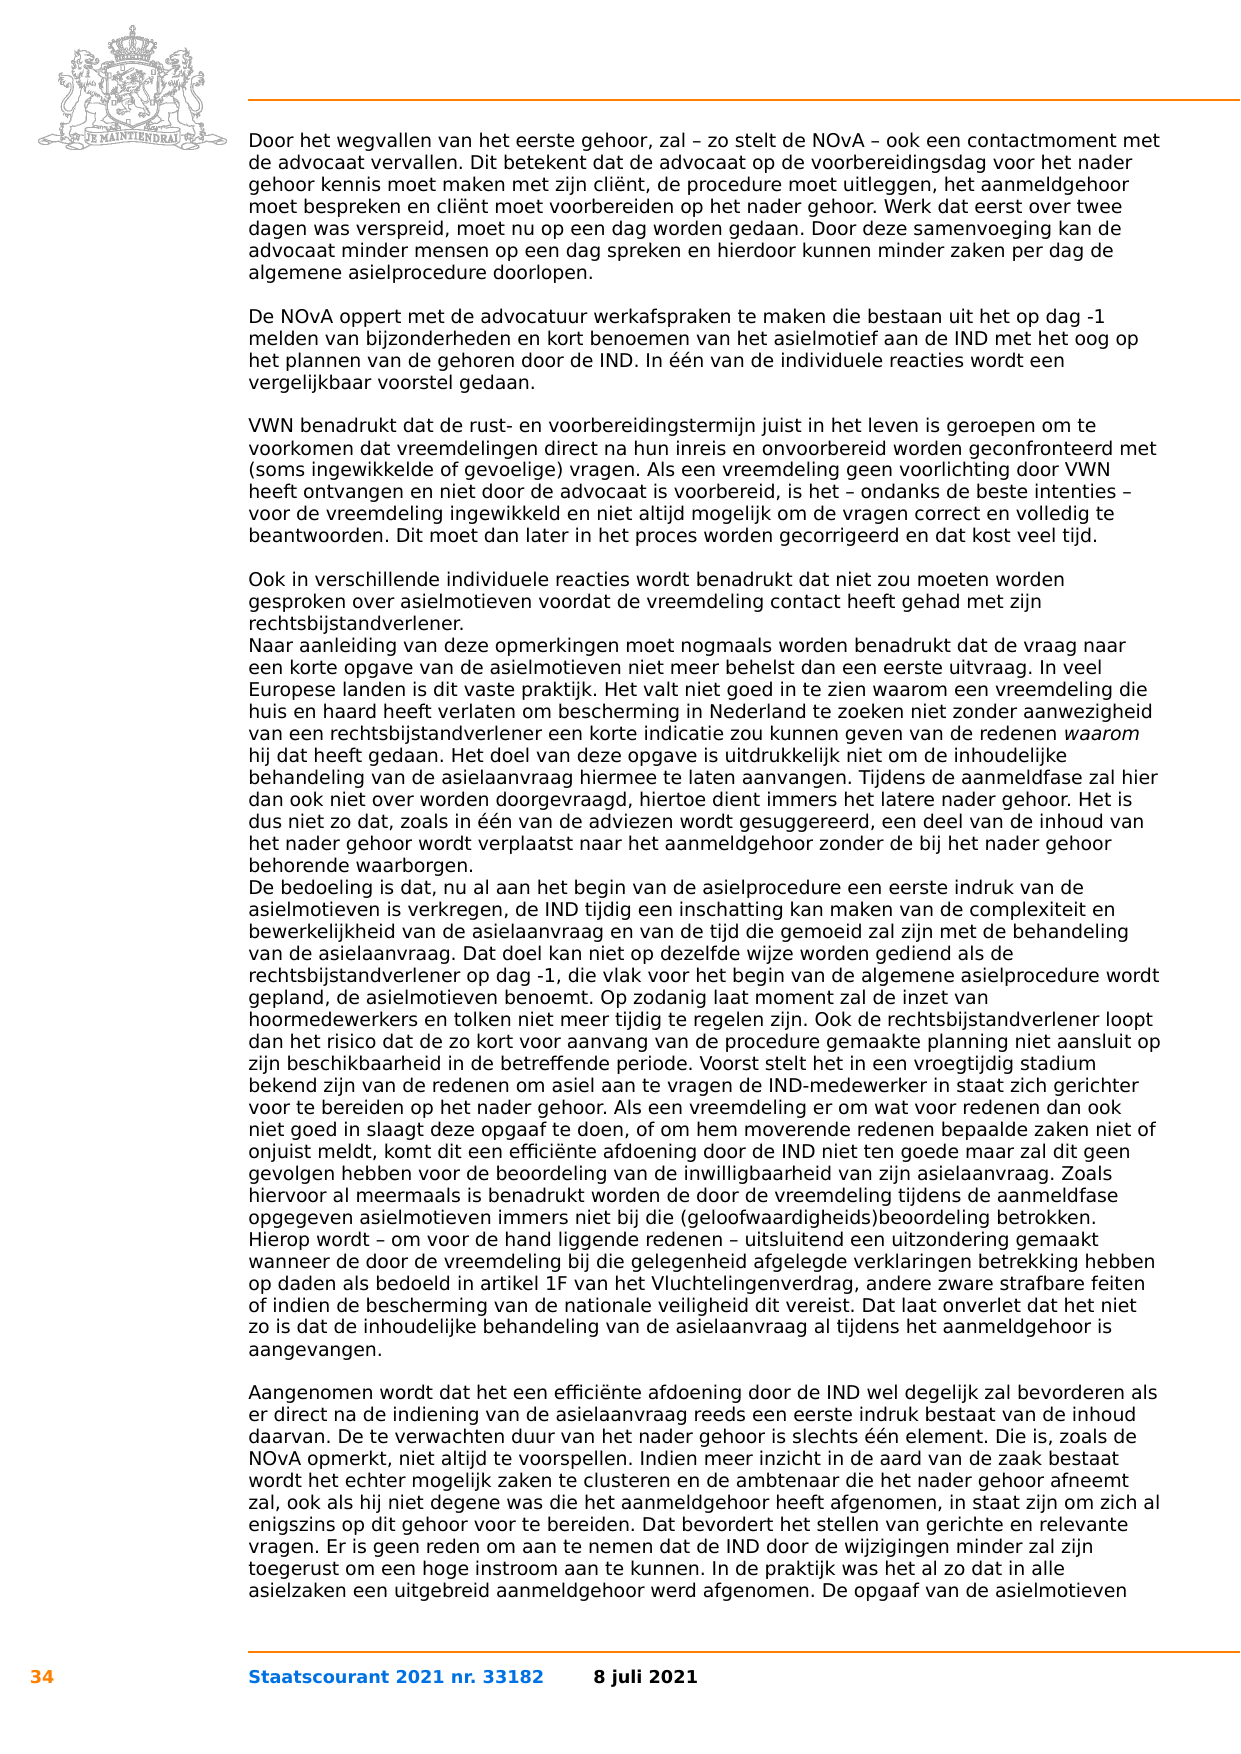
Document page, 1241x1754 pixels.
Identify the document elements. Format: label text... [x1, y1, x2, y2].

picture [38, 25, 227, 150]
text VWN benadrukt dat de rust- en voorbereidingstermijn juist in het leven is geroepen om te voorkomen dat vreemdelingen direct na hun inreis en onvoorbereid worden geconfronteerd met (soms ingewikkelde of gevoelige) vragen. Als een vreemdeling geen voorlichting door VWN heeft ontvangen en niet door de advocaat is voorbereid, is het – ondanks de beste intenties – voor de vreemdeling ingewikkeld en niet altijd mogelijk om de vragen correct en volledig te beantwoorden. Dit moet dan later in het proces worden gecorrigeerd en dat kost veel tijd. [248, 415, 1163, 547]
text De NOvA oppert met de advocatuur werkafspraken te maken die bestaan uit het op dag -1 melden van bijzonderheden en kort benoemen van het asielmotief aan de IND met het oog op het plannen van de gehoren door de IND. In één van de individuele reacties wordt een vergelijkbaar voorstel gedaan. [248, 306, 1163, 393]
text Ook in verschillende individuele reacties wordt benadrukt dat niet zou moeten worden gesproken over asielmotieven voordat de vreemdeling contact heeft gehad met zijn rechtsbijstandverlener. [248, 569, 1163, 635]
text Naar aanleiding van deze opmerkingen moet nogmaals worden benadrukt dat de vraag naar een korte opgave van de asielmotieven niet meer behelst dan een eerste uitvraag. In veel Europese landen is dit vaste praktijk. Het valt niet goed in te zien waarom een vreemdeling die huis en haard heeft verlaten om bescherming in Nederland te zoeken niet zonder aanwezigheid van een rechtsbijstandverlener een korte indicatie zou kunnen geven van de redenen waarom hij dat heeft gedaan. Het doel van deze opgave is uitdrukkelijk niet om de inhoudelijke behandeling van de asielaanvraag hiermee te laten aanvangen. Tijdens de aanmeldfase zal hier dan ook niet over worden doorgevraagd, hiertoe dient immers het latere nader gehoor. Het is dus niet zo dat, zoals in één van de adviezen wordt gesuggereerd, een deel van de inhoud van het nader gehoor wordt verplaatst naar het aanmeldgehoor zonder de bij het nader gehoor behorende waarborgen. [248, 635, 1163, 877]
text De bedoeling is dat, nu al aan het begin van de asielprocedure een eerste indruk van de asielmotieven is verkregen, de IND tijdig een inschatting kan maken van de complexiteit en bewerkelijkheid van de asielaanvraag en van de tijd die gemoeid zal zijn met de behandeling van de asielaanvraag. Dat doel kan niet op dezelfde wijze worden gediend als de rechtsbijstandverlener op dag -1, die vlak voor het begin van de algemene asielprocedure wordt gepland, de asielmotieven benoemt. Op zodanig laat moment zal de inzet van hoormedewerkers en tolken niet meer tijdig te regelen zijn. Ook de rechtsbijstandverlener loopt dan het risico dat de zo kort voor aanvang van de procedure gemaakte planning niet aansluit op zijn beschikbaarheid in de betreffende periode. Voorst stelt het in een vroegtijdig stadium bekend zijn van de redenen om asiel aan te vragen de IND-medewerker in staat zich gerichter voor te bereiden op het nader gehoor. Als een vreemdeling er om wat voor redenen dan ook niet goed in slaagt deze opgaaf te doen, of om hem moverende redenen bepaalde zaken niet of onjuist meldt, komt dit een efficiënte afdoening door de IND niet ten goede maar zal dit geen gevolgen hebben voor de beoordeling van de inwilligbaarheid van zijn asielaanvraag. Zoals hiervoor al meermaals is benadrukt worden de door de vreemdeling tijdens de aanmeldfase opgegeven asielmotieven immers niet bij die (geloofwaardigheids)beoordeling betrokken. Hierop wordt – om voor de hand liggende redenen – uitsluitend een uitzondering gemaakt wanneer de door de vreemdeling bij die gelegenheid afgelegde verklaringen betrekking hebben op daden als bedoeld in artikel 1F van het Vluchtelingenverdrag, andere zware strafbare feiten of indien de bescherming van de nationale veiligheid dit vereist. Dat laat onverlet dat het niet zo is dat de inhoudelijke behandeling van de asielaanvraag al tijdens het aanmeldgehoor is aangevangen. [248, 877, 1163, 1360]
text Door het wegvallen van het eerste gehoor, zal – zo stelt de NOvA – ook een contactmoment met de advocaat vervallen. Dit betekent dat de advocaat op de voorbereidingsdag voor het nader gehoor kennis moet maken met zijn cliënt, de procedure moet uitleggen, het aanmeldgehoor moet bespreken en cliënt moet voorbereiden op het nader gehoor. Werk dat eerst over twee dagen was verspreid, moet nu op een dag worden gedaan. Door deze samenvoeging kan de advocaat minder mensen op een dag spreken en hierdoor kunnen minder zaken per dag de algemene asielprocedure doorlopen. [248, 130, 1163, 284]
text Aangenomen wordt dat het een efficiënte afdoening door de IND wel degelijk zal bevorderen als er direct na de indiening van de asielaanvraag reeds een eerste indruk bestaat van de inhoud daarvan. De te verwachten duur van het nader gehoor is slechts één element. Die is, zoals de NOvA opmerkt, niet altijd te voorspellen. Indien meer inzicht in de aard van de zaak bestaat wordt het echter mogelijk zaken te clusteren en de ambtenaar die het nader gehoor afneemt zal, ook als hij niet degene was die het aanmeldgehoor heeft afgenomen, in staat zijn om zich al enigszins op dit gehoor voor te bereiden. Dat bevordert het stellen van gerichte en relevante vragen. Er is geen reden om aan te nemen dat de IND door de wijzigingen minder zal zijn toegerust om een hoge instroom aan te kunnen. In de praktijk was het al zo dat in alle asielzaken een uitgebreid aanmeldgehoor werd afgenomen. De opgaaf van de asielmotieven [248, 1382, 1163, 1602]
